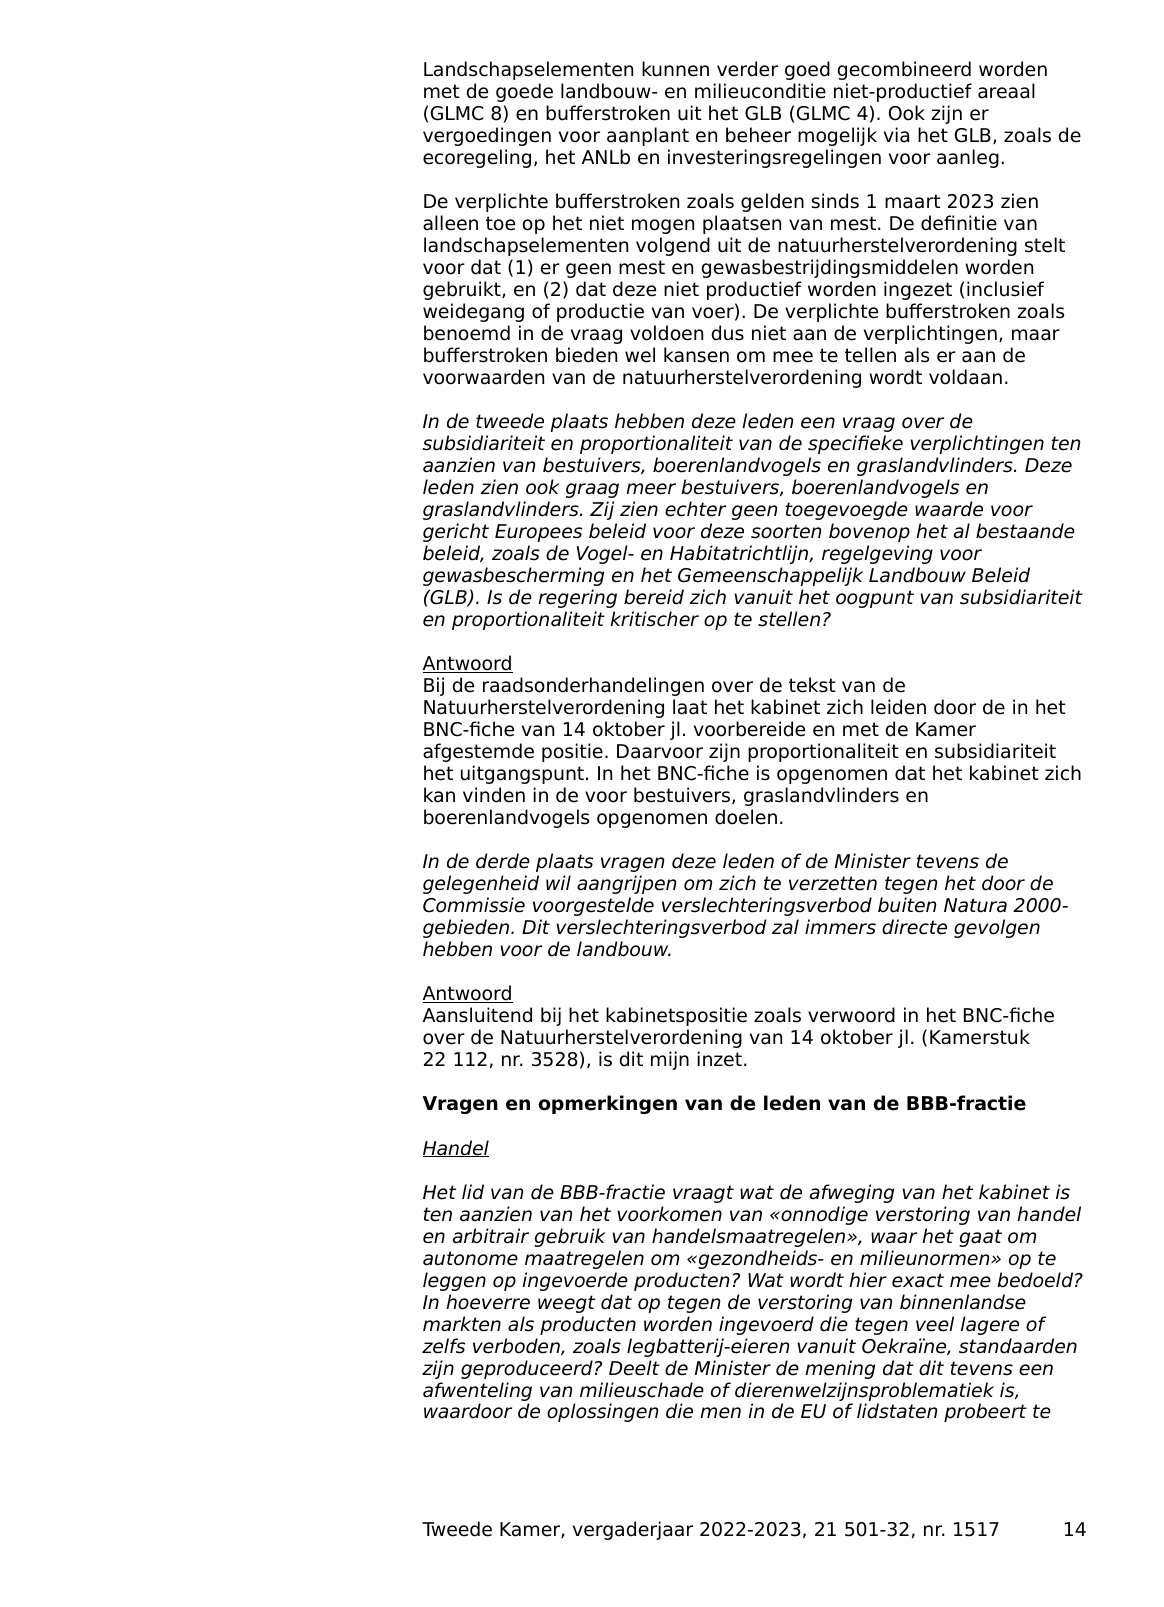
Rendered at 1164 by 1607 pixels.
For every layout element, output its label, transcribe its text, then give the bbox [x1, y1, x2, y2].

text Bij de raadsonderhandelingen over de tekst van de Natuurherstelverordening laat het kabinet zich leiden door de in het BNC-fiche van 14 oktober jl. voorbereide en met de Kamer afgestemde positie. Daarvoor zijn proportionaliteit en subsidiariteit het uitgangspunt. In het BNC-fiche is opgenomen dat het kabinet zich kan vinden in de voor bestuivers, graslandvlinders en boerenlandvogels opgenomen doelen. [422, 675, 1087, 829]
text In de derde plaats vragen deze leden of de Minister tevens de gelegenheid wil aangrijpen om zich te verzetten tegen het door de Commissie voorgestelde verslechteringsverbod buiten Natura 2000-gebieden. Dit verslechteringsverbod zal immers directe gevolgen hebben voor de landbouw. [422, 851, 1087, 961]
text Het lid van de BBB-fractie vraagt wat de afweging van het kabinet is ten aanzien van het voorkomen van «onnodige verstoring van handel en arbitrair gebruik van handelsmaatregelen», waar het gaat om autonome maatregelen om «gezondheids- en milieunormen» op te leggen op ingevoerde producten? Wat wordt hier exact mee bedoeld? In hoeverre weegt dat op tegen de verstoring van binnenlandse markten als producten worden ingevoerd die tegen veel lagere of zelfs verboden, zoals legbatterij-eieren vanuit Oekraïne, standaarden zijn geproduceerd? Deelt de Minister de mening dat dit tevens een afwenteling van milieuschade of dierenwelzijnsproblematiek is, waardoor de oplossingen die men in de EU of lidstaten probeert te [422, 1182, 1087, 1423]
text Aansluitend bij het kabinetspositie zoals verwoord in het BNC-fiche over de Natuurherstelverordening van 14 oktober jl. (Kamerstuk 22 112, nr. 3528), is dit mijn inzet. [422, 1005, 1087, 1071]
text Antwoord [422, 983, 1087, 1005]
subtitle Vragen en opmerkingen van de leden van de BBB-fractie [422, 1093, 1087, 1115]
text In de tweede plaats hebben deze leden een vraag over de subsidiariteit en proportionaliteit van de specifieke verplichtingen ten aanzien van bestuivers, boerenlandvogels en graslandvlinders. Deze leden zien ook graag meer bestuivers, boerenlandvogels en graslandvlinders. Zij zien echter geen toegevoegde waarde voor gericht Europees beleid voor deze soorten bovenop het al bestaande beleid, zoals de Vogel- en Habitatrichtlijn, regelgeving voor gewasbescherming en het Gemeenschappelijk Landbouw Beleid (GLB). Is de regering bereid zich vanuit het oogpunt van subsidiariteit en proportionaliteit kritischer op te stellen? [422, 411, 1087, 631]
subtitle Handel [422, 1137, 1087, 1159]
text Landschapselementen kunnen verder goed gecombineerd worden met de goede landbouw- en milieuconditie niet-productief areaal (GLMC 8) en bufferstroken uit het GLB (GLMC 4). Ook zijn er vergoedingen voor aanplant en beheer mogelijk via het GLB, zoals de ecoregeling, het ANLb en investeringsregelingen voor aanleg. [422, 59, 1087, 169]
text Antwoord [422, 653, 1087, 675]
text De verplichte bufferstroken zoals gelden sinds 1 maart 2023 zien alleen toe op het niet mogen plaatsen van mest. De definitie van landschapselementen volgend uit de natuurherstelverordening stelt voor dat (1) er geen mest en gewasbestrijdingsmiddelen worden gebruikt, en (2) dat deze niet productief worden ingezet (inclusief weidegang of productie van voer). De verplichte bufferstroken zoals benoemd in de vraag voldoen dus niet aan de verplichtingen, maar bufferstroken bieden wel kansen om mee te tellen als er aan de voorwaarden van de natuurherstelverordening wordt voldaan. [422, 191, 1087, 389]
